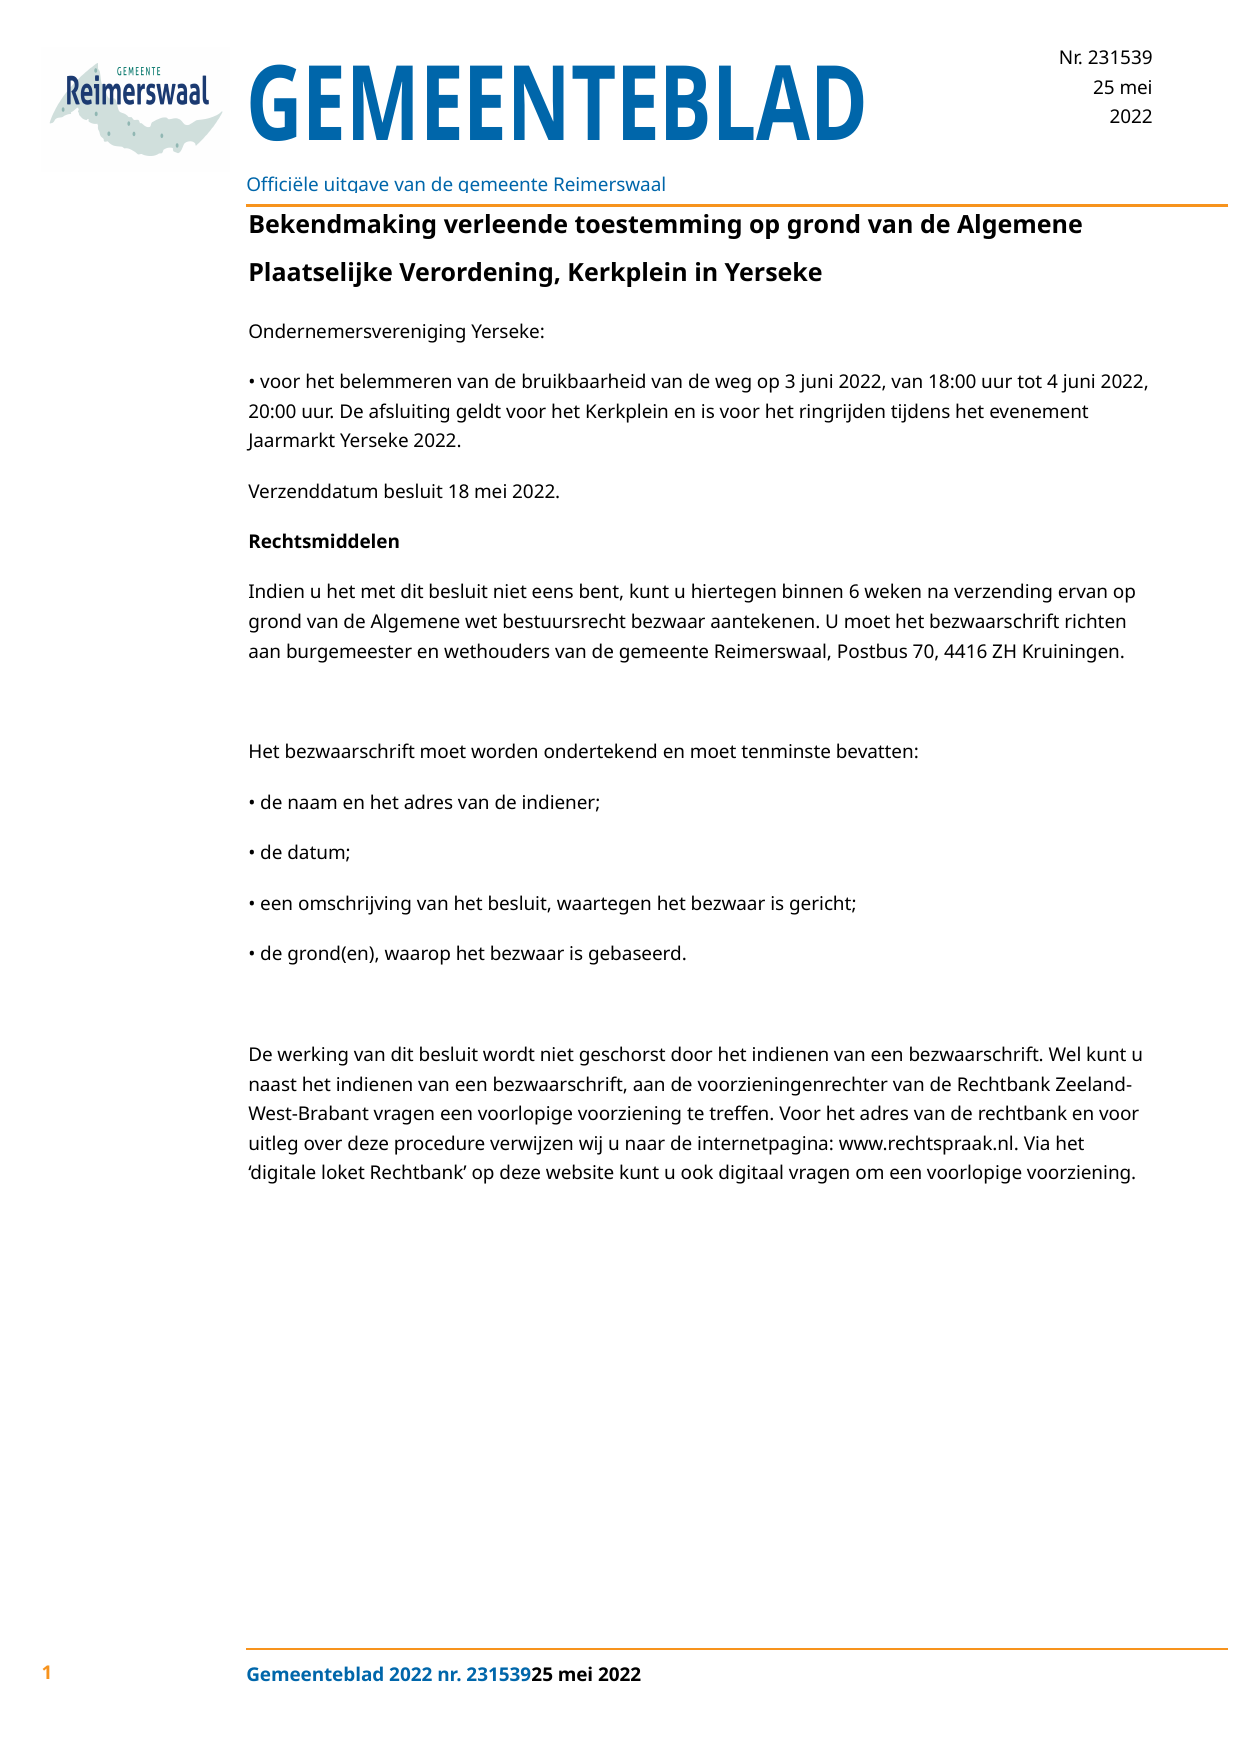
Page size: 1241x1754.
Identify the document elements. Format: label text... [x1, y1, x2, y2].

text Rechtsmiddelen [248, 528, 1152, 554]
picture [41, 47, 231, 172]
text De werking van dit besluit wordt niet geschorst door het indienen van een bezwaarschrift. Wel kunt u naast het indienen van een bezwaarschrift, aan de voorzieningenrechter van de Rechtbank Zeeland-West-Brabant vragen een voorlopige voorziening te treffen. Voor het adres van de rechtbank en voor uitleg over deze procedure verwijzen wij u naar de internetpagina: www.rechtspraak.nl. Via het ‘digitale loket Rechtbank’ op deze website kunt u ook digitaal vragen om een voorlopige voorziening. [248, 1041, 1152, 1185]
text • een omschrijving van het besluit, waartegen het bezwaar is gericht; [248, 890, 1152, 916]
text • voor het belemmeren van de bruikbaarheid van de weg op 3 juni 2022, van 18:00 uur tot 4 juni 2022, 20:00 uur. De afsluiting geldt voor het Kerkplein en is voor het ringrijden tijdens het evenement Jaarmarkt Yerseke 2022. [248, 368, 1152, 453]
text Indien u het met dit besluit niet eens bent, kunt u hiertegen binnen 6 weken na verzending ervan op grond van de Algemene wet bestuursrecht bezwaar aantekenen. U moet het bezwaarschrift richten aan burgemeester en wethouders van de gemeente Reimerswaal, Postbus 70, 4416 ZH Kruiningen. [248, 579, 1152, 664]
text Verzenddatum besluit 18 mei 2022. [248, 478, 1152, 504]
text • de grond(en), waarop het bezwaar is gebaseerd. [248, 940, 1152, 966]
text • de datum; [248, 839, 1152, 865]
text • de naam en het adres van de indiener; [248, 789, 1152, 815]
text Het bezwaarschrift moet worden ondertekend en moet tenminste bevatten: [248, 739, 1152, 764]
text Bekendmaking verleende toestemming op grond van de Algemene Plaatselijke Verordening, Kerkplein in Yerseke [248, 207, 1152, 288]
text Ondernemersvereniging Yerseke: [248, 318, 1152, 344]
